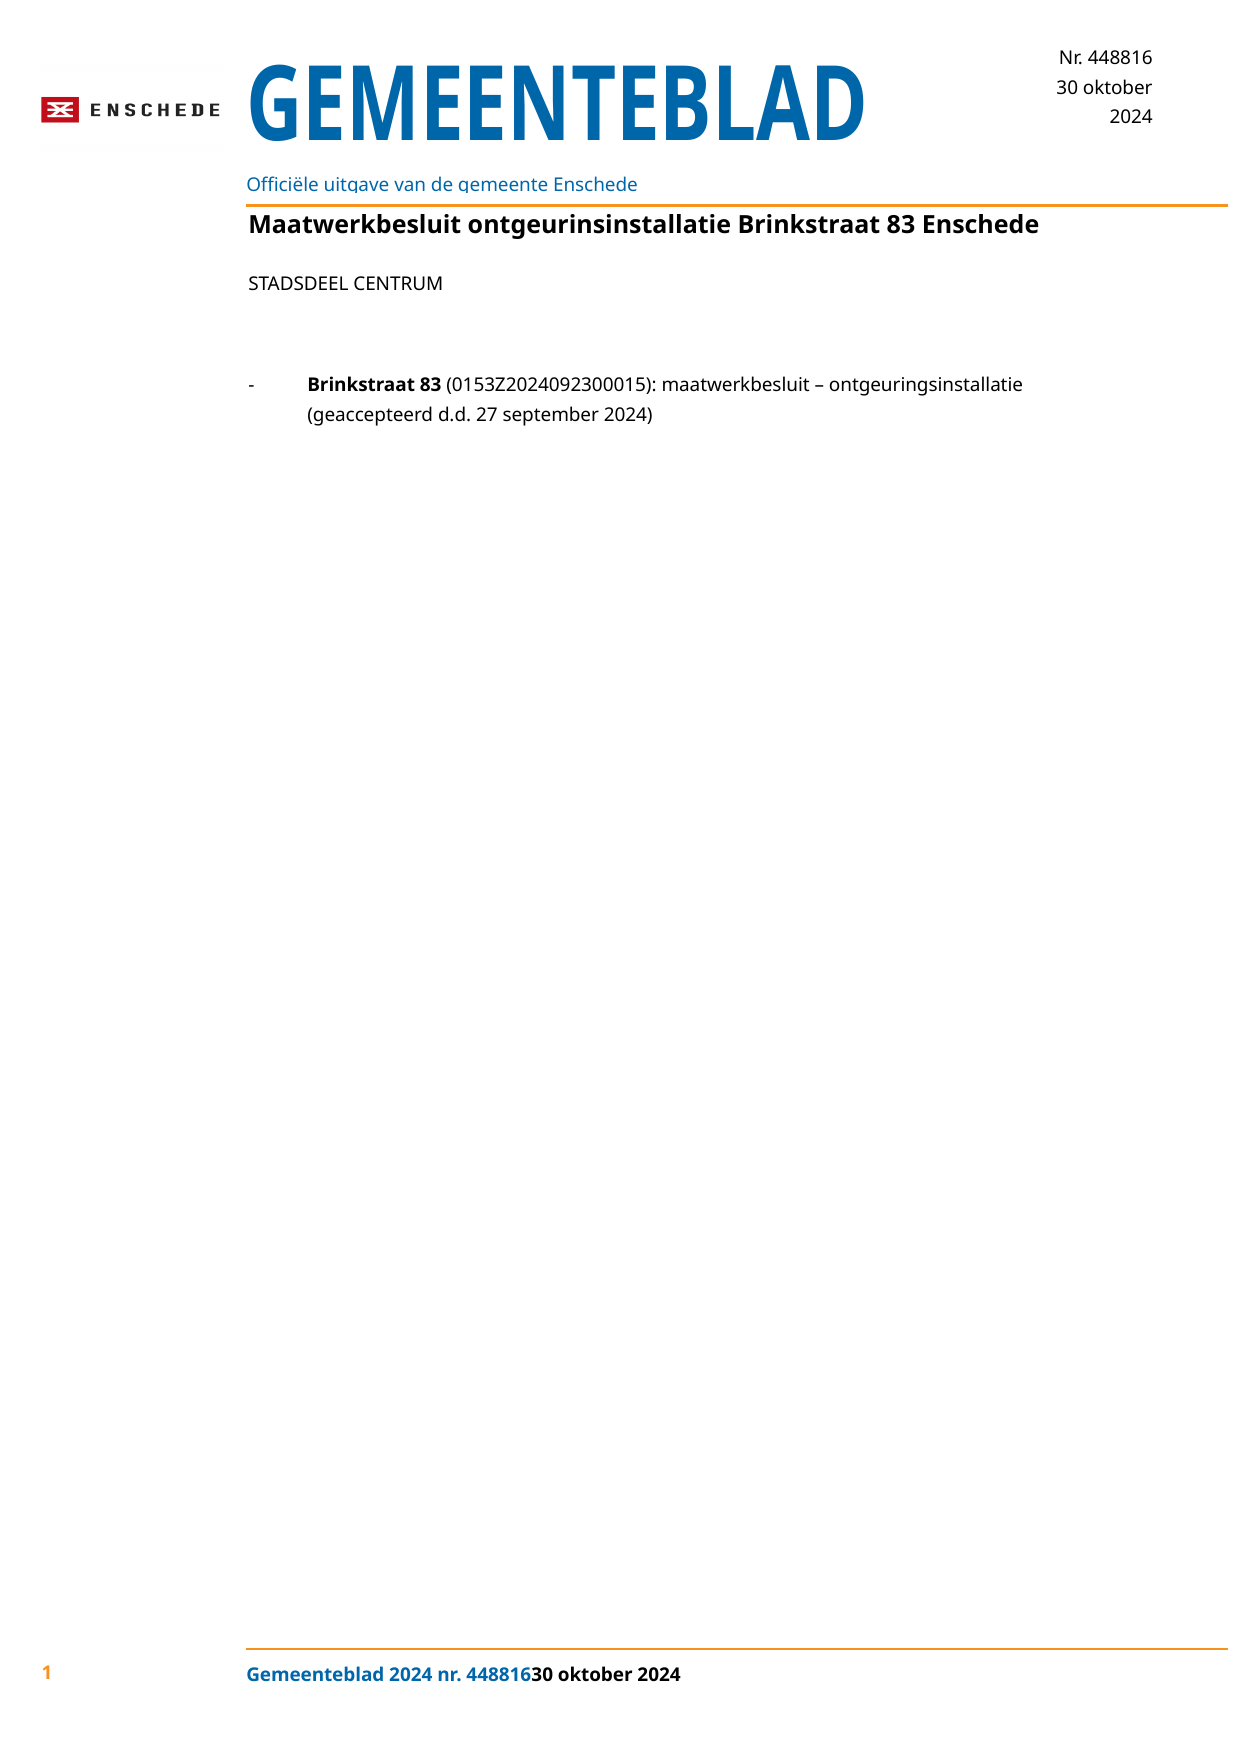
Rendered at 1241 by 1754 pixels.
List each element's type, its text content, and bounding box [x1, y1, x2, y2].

text STADSDEEL CENTRUM [248, 270, 1152, 296]
text Maatwerkbesluit ontgeurinsinstallatie Brinkstraat 83 Enschede [248, 207, 1152, 241]
picture [41, 47, 231, 172]
list Brinkstraat 83 (0153Z2024092300015): maatwerkbesluit – ontgeuringsinstallatie (geaccepteerd d.d. 27 september 2024) [248, 371, 1152, 426]
